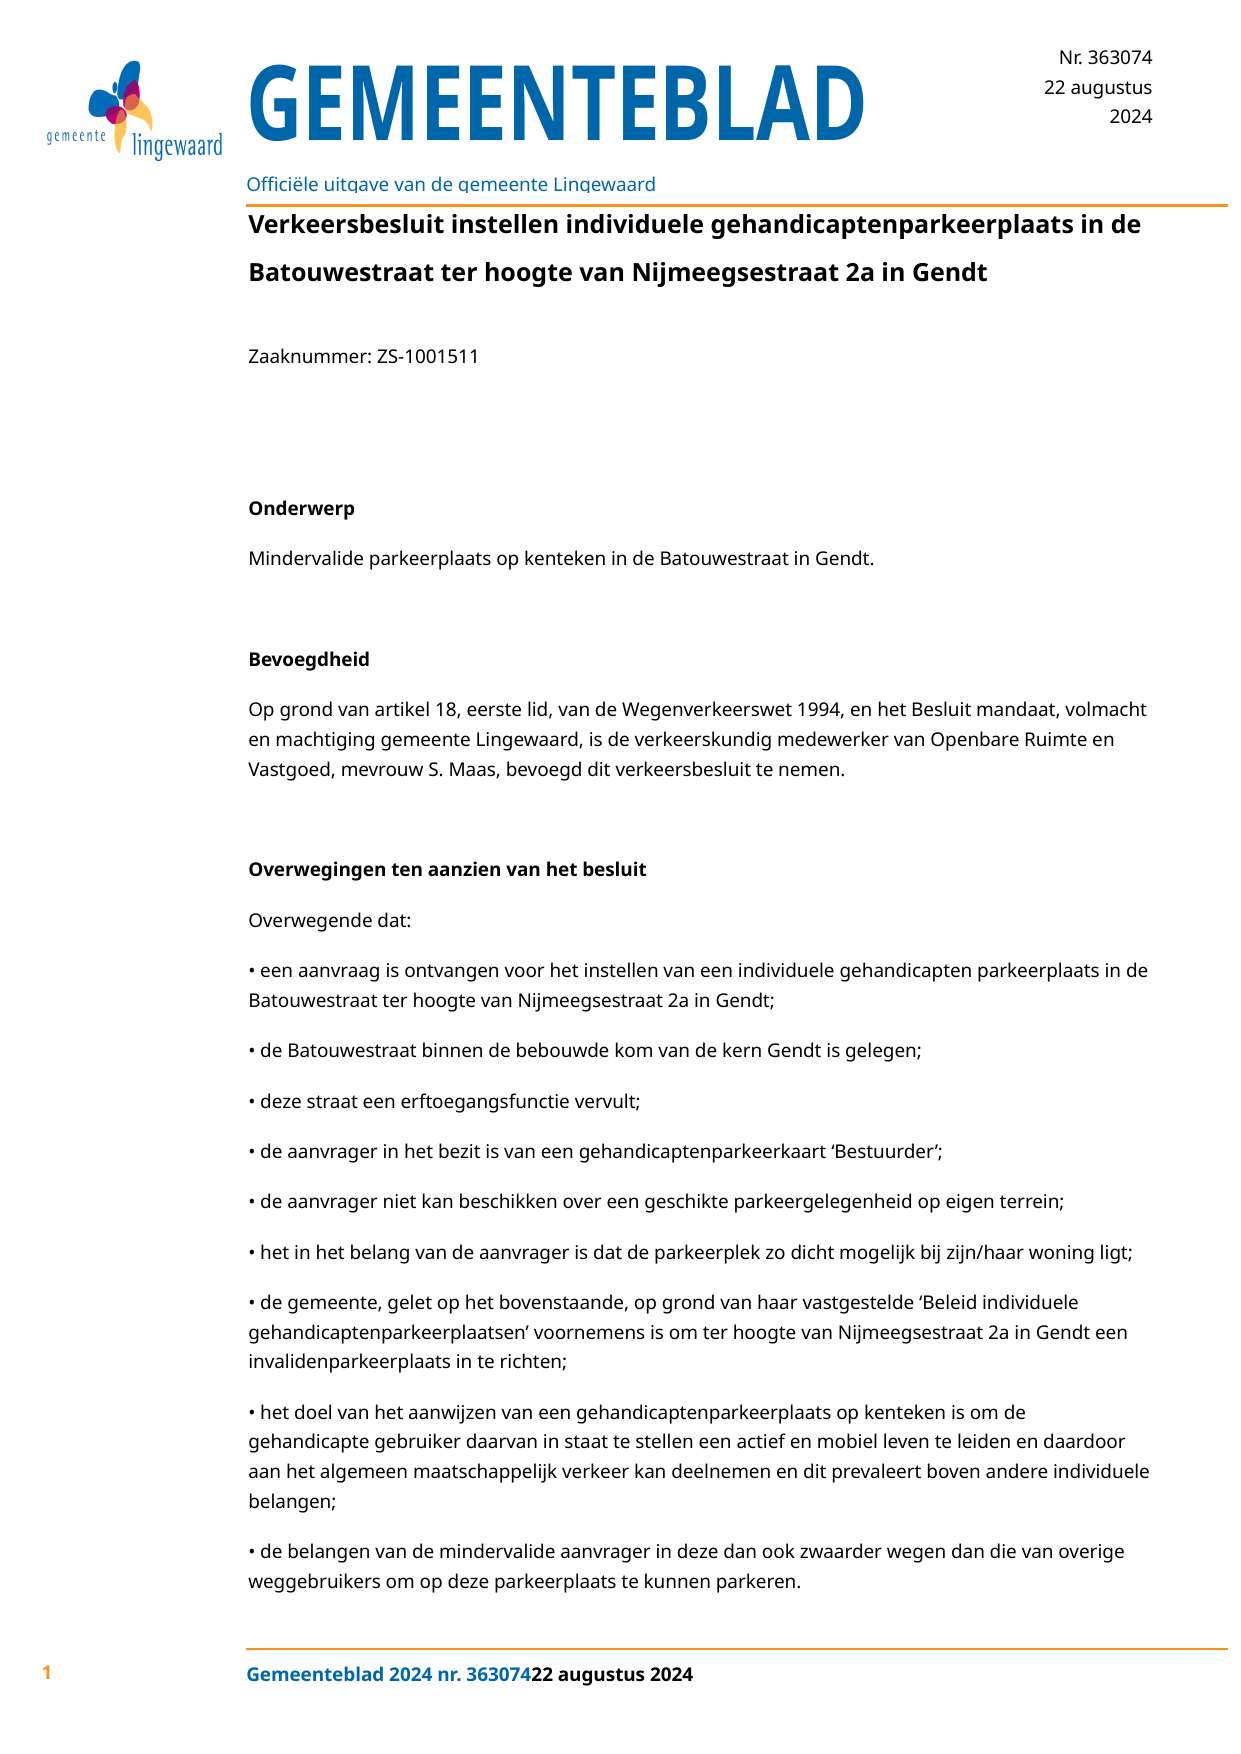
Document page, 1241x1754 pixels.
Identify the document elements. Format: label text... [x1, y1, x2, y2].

text Verkeersbesluit instellen individuele gehandicaptenparkeerplaats in de Batouwestraat ter hoogte van Nijmeegsestraat 2a in Gendt [248, 207, 1152, 288]
text • de aanvrager in het bezit is van een gehandicaptenparkeerkaart ‘Bestuurder’; [248, 1138, 1152, 1164]
text • een aanvraag is ontvangen voor het instellen van een individuele gehandicapten parkeerplaats in de Batouwestraat ter hoogte van Nijmeegsestraat 2a in Gendt; [248, 957, 1152, 1013]
text Bevoegdheid [248, 646, 1152, 672]
text Overwegende dat: [248, 907, 1152, 933]
text Mindervalide parkeerplaats op kenteken in de Batouwestraat in Gendt. [248, 545, 1152, 571]
text Op grond van artikel 18, eerste lid, van de Wegenverkeerswet 1994, en het Besluit mandaat, volmacht en machtiging gemeente Lingewaard, is de verkeerskundig medewerker van Openbare Ruimte en Vastgoed, mevrouw S. Maas, bevoegd dit verkeersbesluit te nemen. [248, 697, 1152, 781]
picture [41, 47, 231, 172]
text • het doel van het aanwijzen van een gehandicaptenparkeerplaats op kenteken is om de gehandicapte gebruiker daarvan in staat te stellen een actief en mobiel leven te leiden en daardoor aan het algemeen maatschappelijk verkeer kan deelnemen en dit prevaleert boven andere individuele belangen; [248, 1399, 1152, 1513]
text • het in het belang van de aanvrager is dat de parkeerplek zo dicht mogelijk bij zijn/haar woning ligt; [248, 1239, 1152, 1265]
text Overwegingen ten aanzien van het besluit [248, 857, 1152, 882]
text • de gemeente, gelet op het bovenstaande, op grond van haar vastgestelde ‘Beleid individuele gehandicaptenparkeerplaatsen’ voornemens is om ter hoogte van Nijmeegsestraat 2a in Gendt een invalidenparkeerplaats in te richten; [248, 1289, 1152, 1374]
text Zaaknummer: ZS-1001511 [248, 344, 1152, 369]
text • deze straat een erftoegangsfunctie vervult; [248, 1088, 1152, 1113]
text • de Batouwestraat binnen de bebouwde kom van de kern Gendt is gelegen; [248, 1037, 1152, 1063]
text • de aanvrager niet kan beschikken over een geschikte parkeergelegenheid op eigen terrein; [248, 1189, 1152, 1214]
text • de belangen van de mindervalide aanvrager in deze dan ook zwaarder wegen dan die van overige weggebruikers om op deze parkeerplaats te kunnen parkeren. [248, 1538, 1152, 1593]
text Onderwerp [248, 495, 1152, 521]
